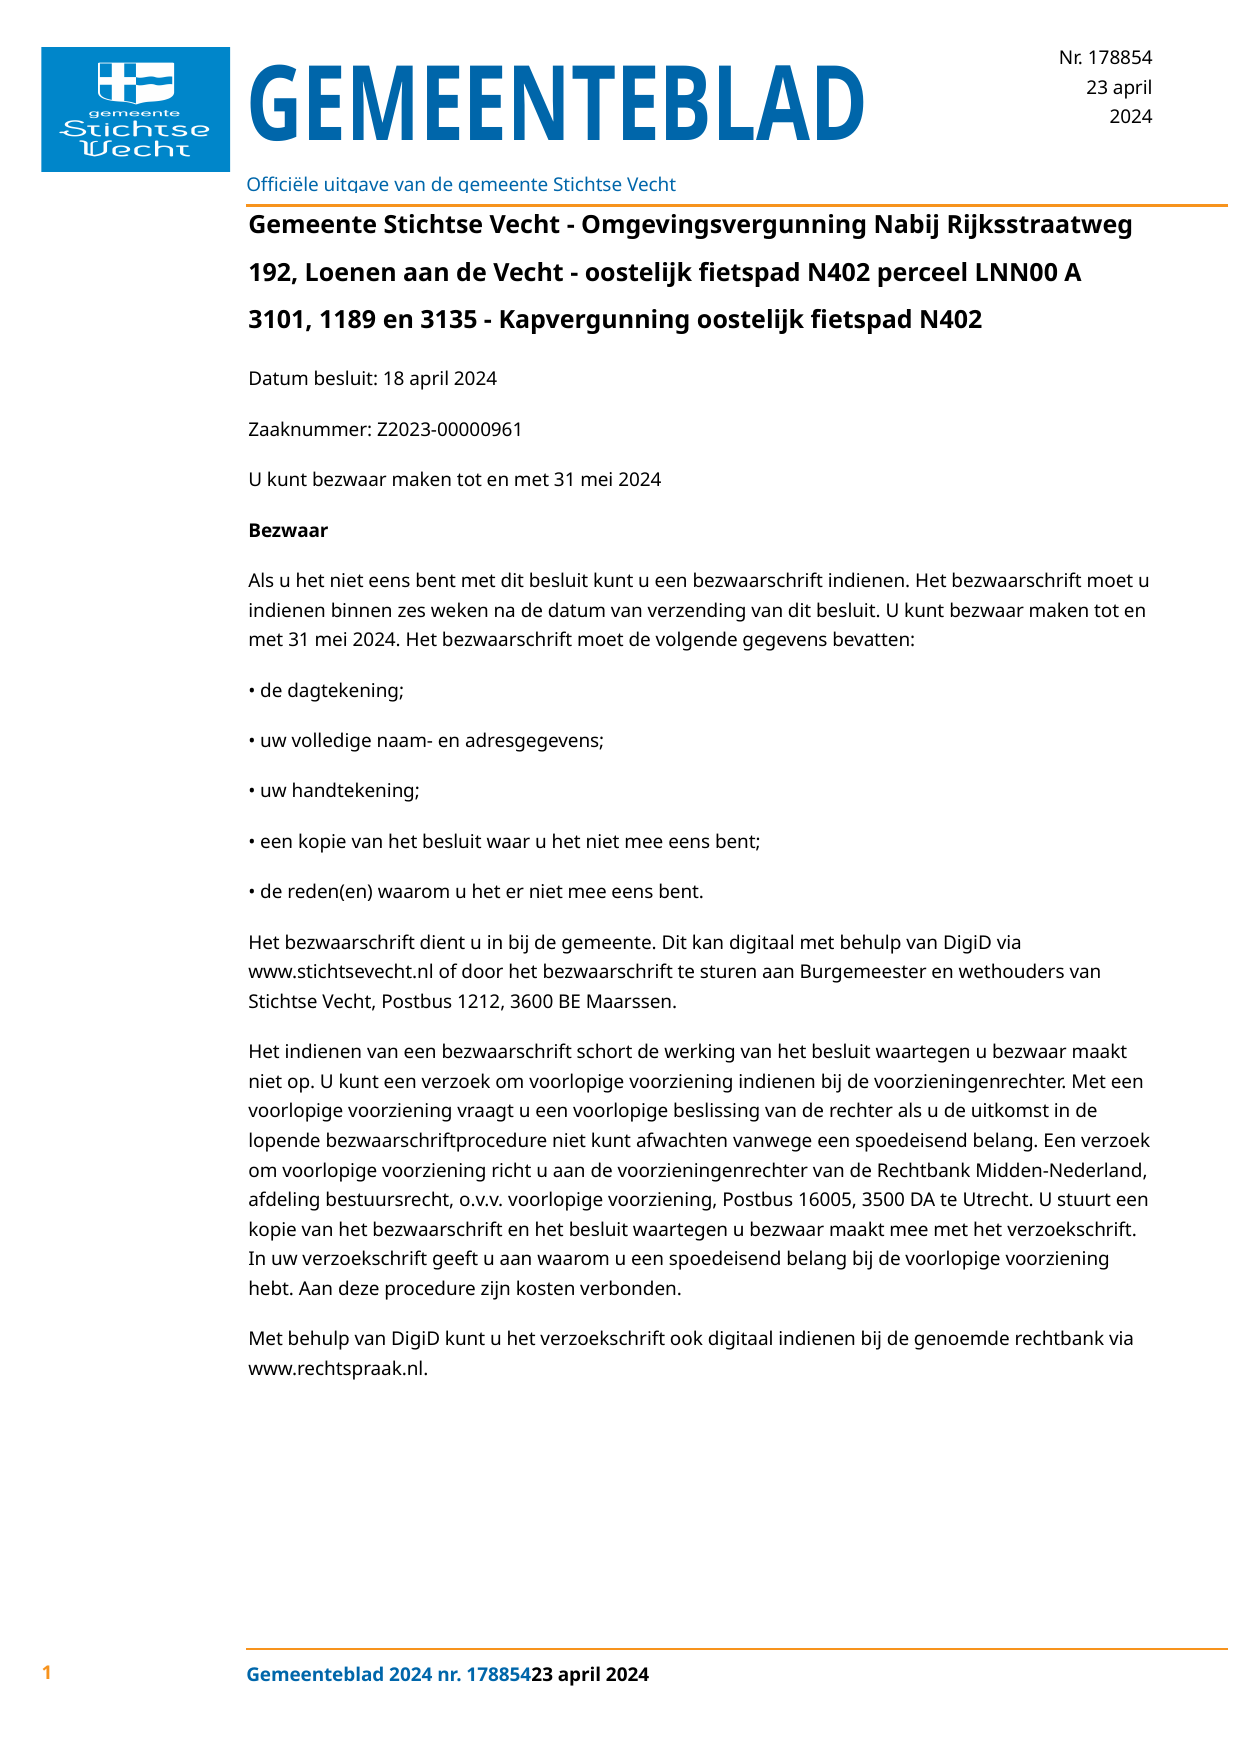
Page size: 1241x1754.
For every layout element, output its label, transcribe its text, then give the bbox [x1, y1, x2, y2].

picture [137, 63, 174, 103]
text Het indienen van een bezwaarschrift schort de werking van het besluit waartegen u bezwaar maakt niet op. U kunt een verzoek om voorlopige voorziening indienen bij de voorzieningenrechter. Met een voorlopige voorziening vraagt u een voorlopige beslissing van de rechter als u de uitkomst in de lopende bezwaarschriftprocedure niet kunt afwachten vanwege een spoedeisend belang. Een verzoek om voorlopige voorziening richt u aan de voorzieningenrechter van de Rechtbank Midden-Nederland, afdeling bestuursrecht, o.v.v. voorlopige voorziening, Postbus 16005, 3500 DA te Utrecht. U stuurt een kopie van het bezwaarschrift en het besluit waartegen u bezwaar maakt mee met het verzoekschrift. In uw verzoekschrift geeft u aan waarom u een spoedeisend belang bij de voorlopige voorziening hebt. Aan deze procedure zijn kosten verbonden. [248, 1038, 1152, 1301]
text • uw volledige naam- en adresgegevens; [248, 727, 1152, 753]
text Zaaknummer: Z2023-00000961 [248, 416, 1152, 442]
picture [99, 63, 135, 101]
text Met behulp van DigiD kunt u het verzoekschrift ook digitaal indienen bij de genoemde rechtbank via www.rechtspraak.nl. [248, 1326, 1152, 1381]
text Gemeente Stichtse Vecht - Omgevingsvergunning Nabij Rijksstraatweg 192, Loenen aan de Vecht - oostelijk fietspad N402 perceel LNN00 A 3101, 1189 en 3135 - Kapvergunning oostelijk fietspad N402 [248, 207, 1152, 336]
text Datum besluit: 18 april 2024 [248, 366, 1152, 391]
text U kunt bezwaar maken tot en met 31 mei 2024 [248, 466, 1152, 492]
text Als u het niet eens bent met dit besluit kunt u een bezwaarschrift indienen. Het bezwaarschrift moet u indienen binnen zes weken na de datum van verzending van dit besluit. U kunt bezwaar maken tot en met 31 mei 2024. Het bezwaarschrift moet de volgende gegevens bevatten: [248, 567, 1152, 652]
text • uw handtekening; [248, 778, 1152, 803]
text • de dagtekening; [248, 677, 1152, 702]
text • een kopie van het besluit waar u het niet mee eens bent; [248, 828, 1152, 854]
text • de reden(en) waarom u het er niet mee eens bent. [248, 878, 1152, 904]
text Het bezwaarschrift dient u in bij de gemeente. Dit kan digitaal met behulp van DigiD via www.stichtsevecht.nl of door het bezwaarschrift te sturen aan Burgemeester en wethouders van Stichtse Vecht, Postbus 1212, 3600 BE Maarssen. [248, 929, 1152, 1014]
text Bezwaar [248, 517, 1152, 542]
